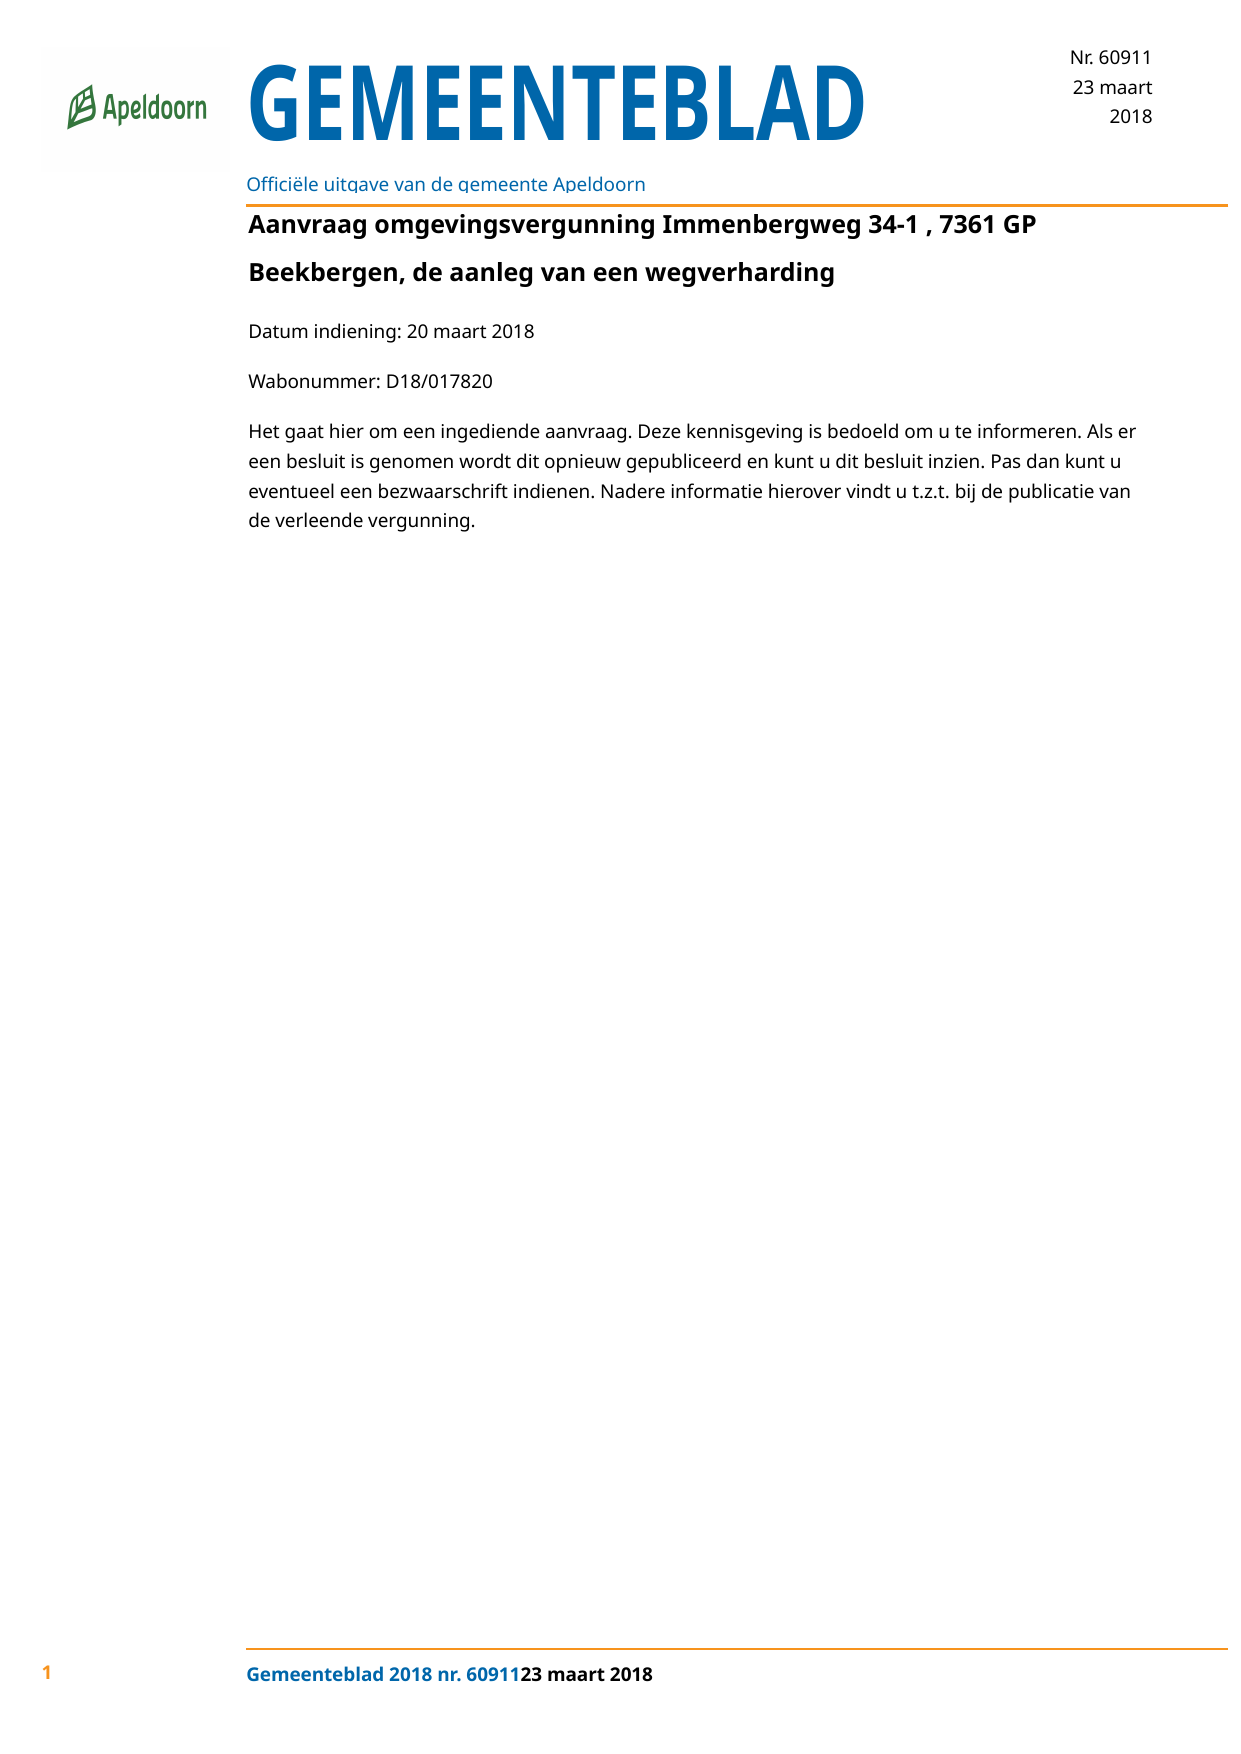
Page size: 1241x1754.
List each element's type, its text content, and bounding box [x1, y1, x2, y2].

text Het gaat hier om een ingediende aanvraag. Deze kennisgeving is bedoeld om u te informeren. Als er een besluit is genomen wordt dit opnieuw gepubliceerd en kunt u dit besluit inzien. Pas dan kunt u eventueel een bezwaarschrift indienen. Nadere informatie hierover vindt u t.z.t. bij de publicatie van de verleende vergunning. [248, 419, 1152, 533]
text Wabonummer: D18/017820 [248, 368, 1152, 394]
text Datum indiening: 20 maart 2018 [248, 318, 1152, 344]
picture [41, 47, 231, 172]
text Aanvraag omgevingsvergunning Immenbergweg 34-1 , 7361 GP Beekbergen, de aanleg van een wegverharding [248, 207, 1152, 288]
